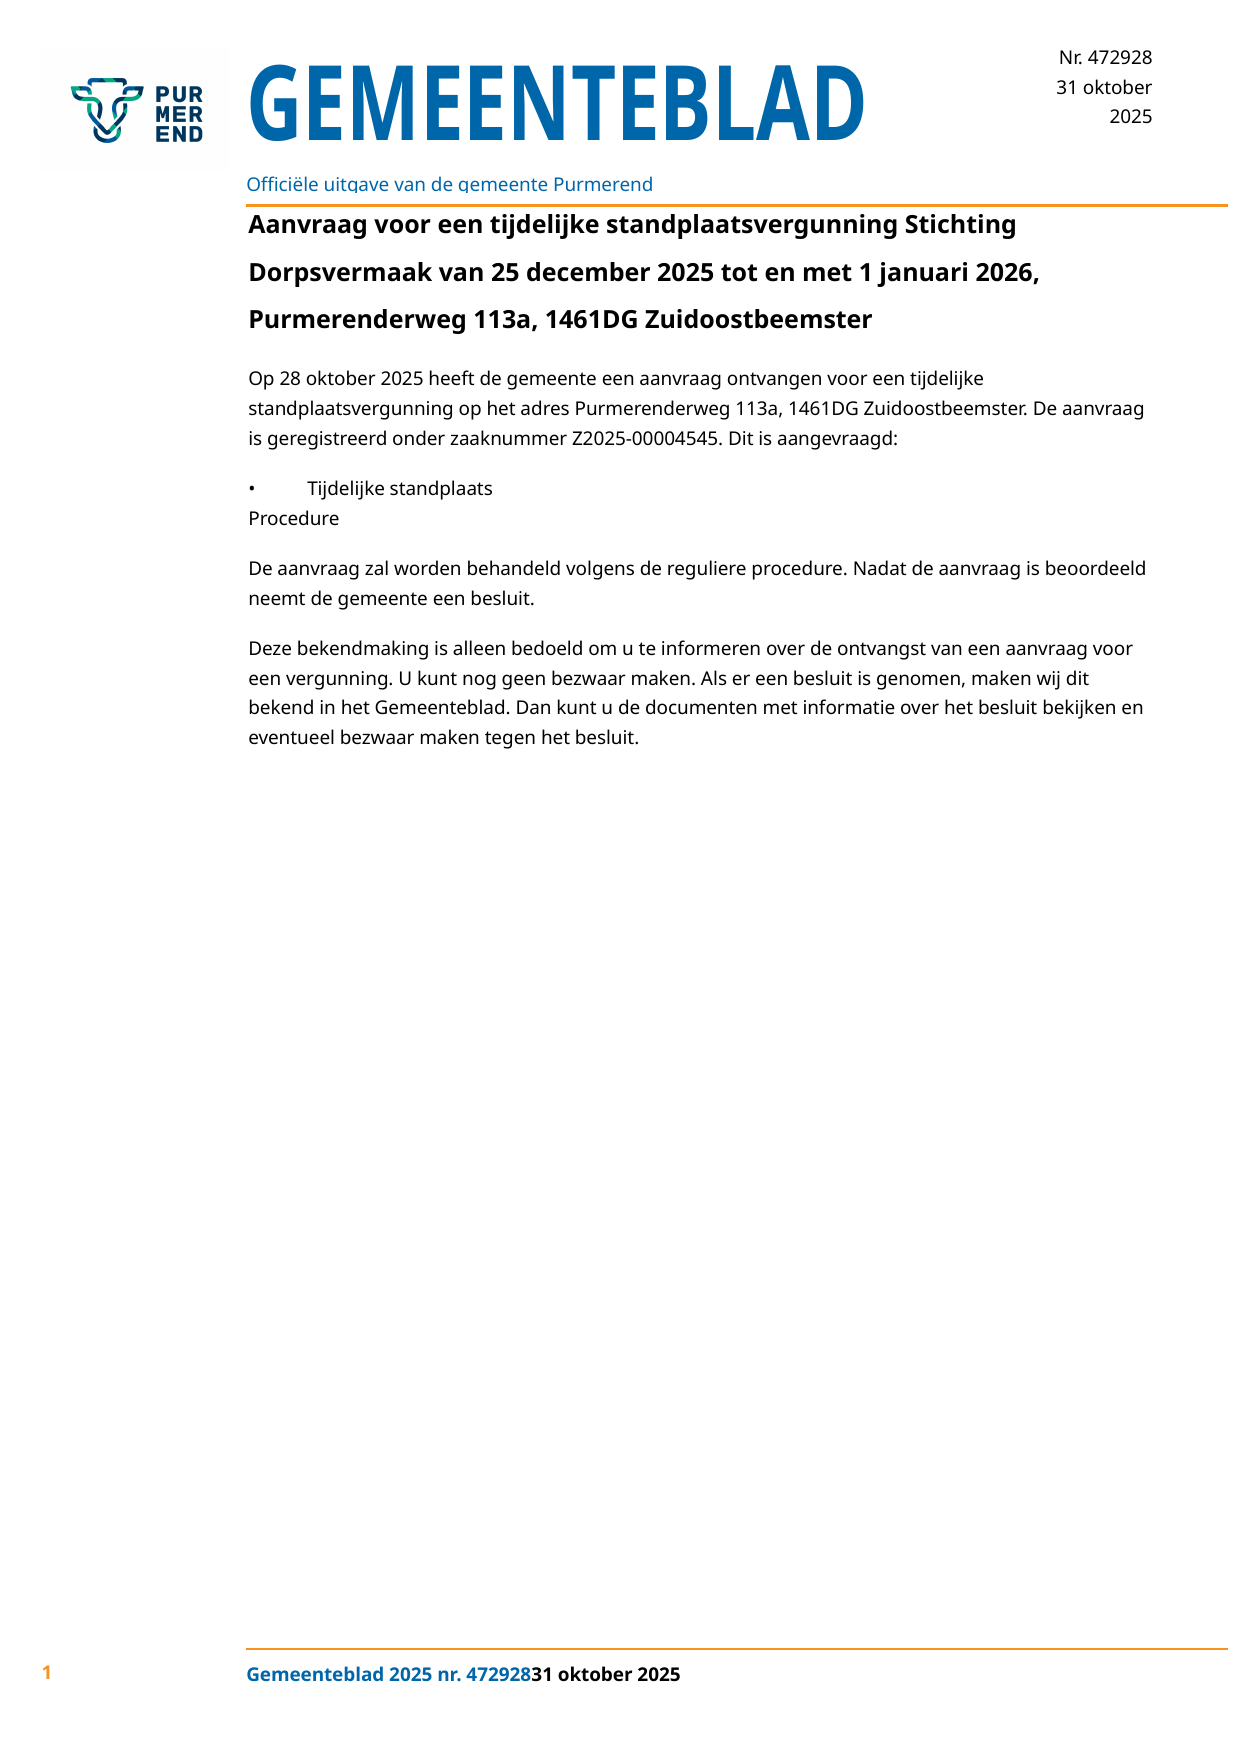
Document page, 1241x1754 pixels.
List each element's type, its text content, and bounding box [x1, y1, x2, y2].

picture [41, 47, 231, 172]
text Op 28 oktober 2025 heeft de gemeente een aanvraag ontvangen voor een tijdelijke standplaatsvergunning op het adres Purmerenderweg 113a, 1461DG Zuidoostbeemster. De aanvraag is geregistreerd onder zaaknummer Z2025-00004545. Dit is aangevraagd: [248, 366, 1152, 450]
text Aanvraag voor een tijdelijke standplaatsvergunning Stichting Dorpsvermaak van 25 december 2025 tot en met 1 januari 2026, Purmerenderweg 113a, 1461DG Zuidoostbeemster [248, 207, 1152, 336]
text Deze bekendmaking is alleen bedoeld om u te informeren over de ontvangst van een aanvraag voor een vergunning. U kunt nog geen bezwaar maken. Als er een besluit is genomen, maken wij dit bekend in het Gemeenteblad. Dan kunt u de documenten met informatie over het besluit bekijken en eventueel bezwaar maken tegen het besluit. [248, 635, 1152, 749]
text Procedure [248, 505, 1152, 530]
list Tijdelijke standplaats [248, 475, 1152, 501]
text De aanvraag zal worden behandeld volgens de reguliere procedure. Nadat de aanvraag is beoordeeld neemt de gemeente een besluit. [248, 555, 1152, 610]
